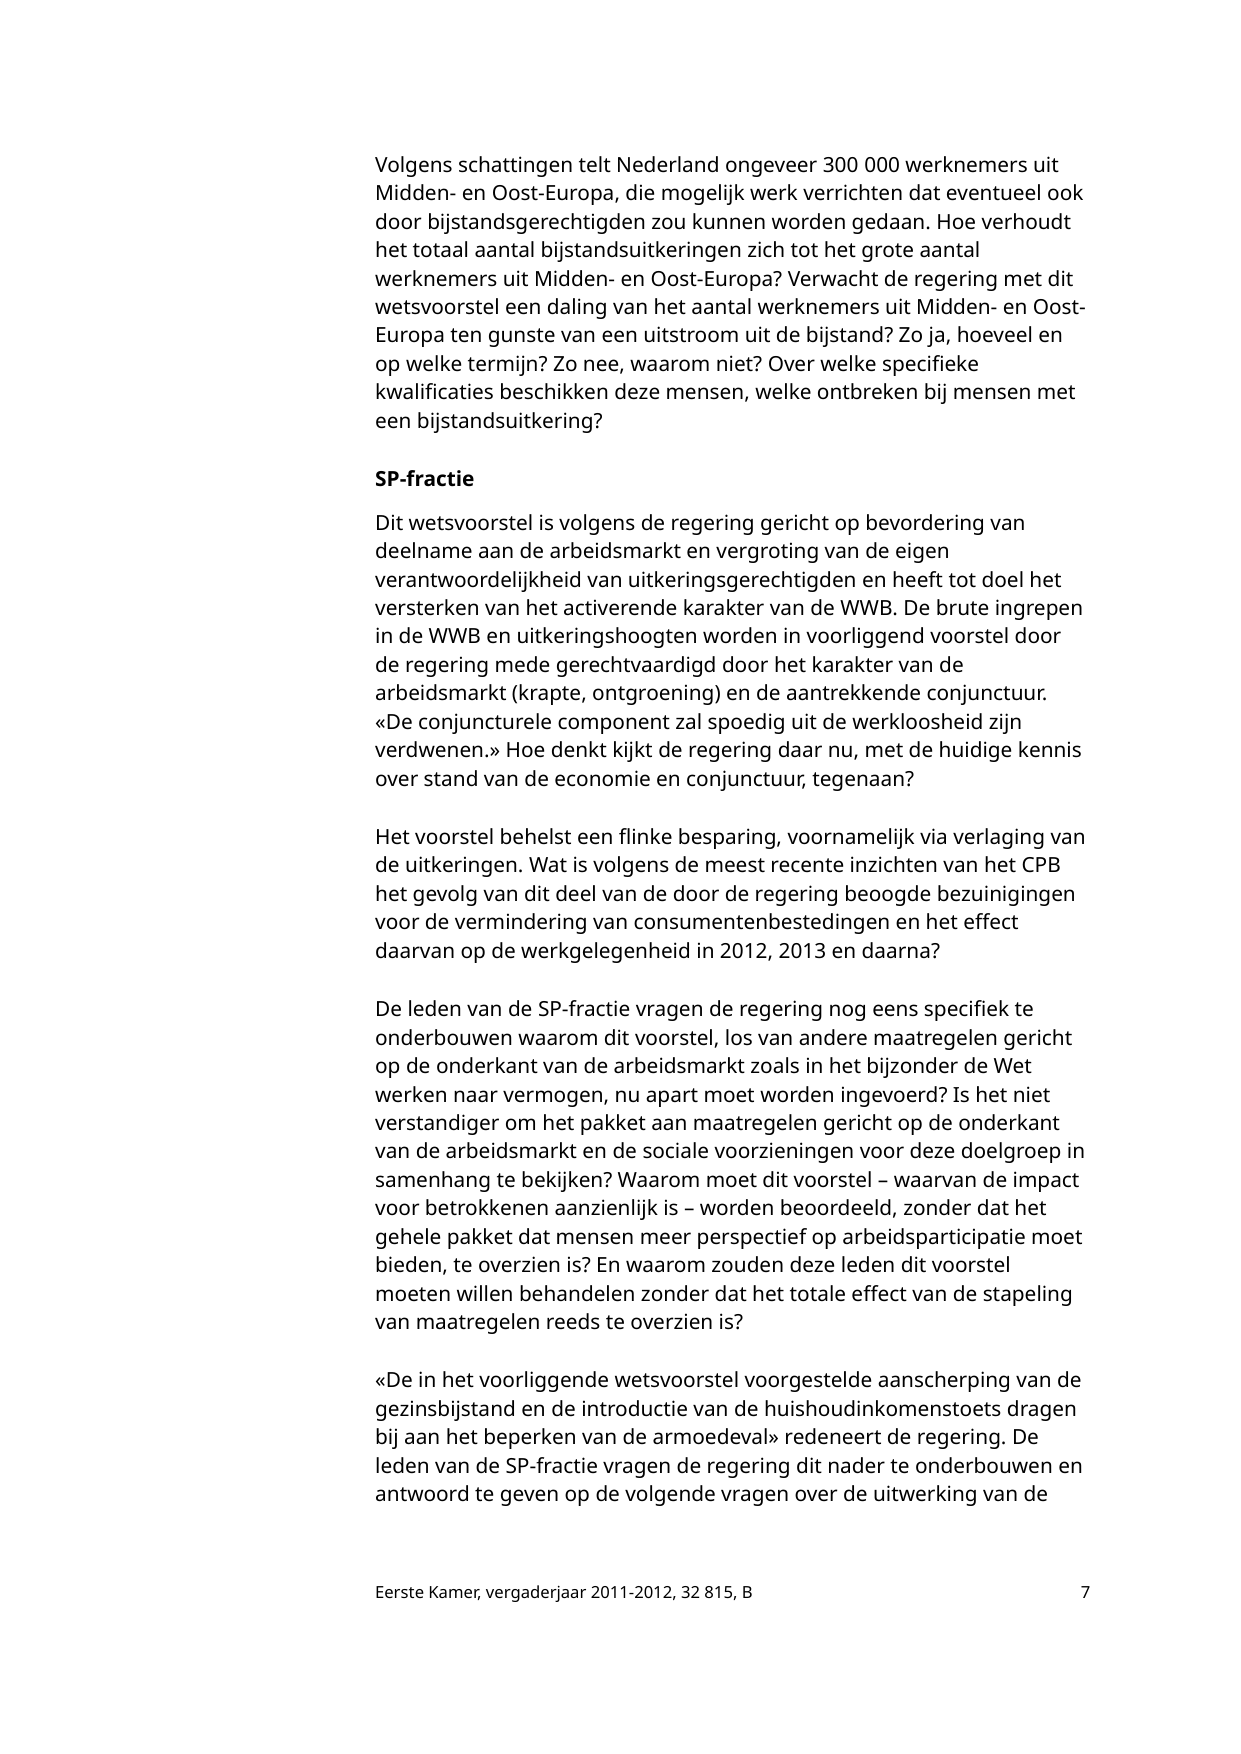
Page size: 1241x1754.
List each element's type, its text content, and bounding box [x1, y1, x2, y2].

text SP-fractie [375, 464, 1090, 493]
text Volgens schattingen telt Nederland ongeveer 300 000 werknemers uit Midden- en Oost-Europa, die mogelijk werk verrichten dat eventueel ook door bijstandsgerechtigden zou kunnen worden gedaan. Hoe verhoudt het totaal aantal bijstandsuitkeringen zich tot het grote aantal werknemers uit Midden- en Oost-Europa? Verwacht de regering met dit wetsvoorstel een daling van het aantal werknemers uit Midden- en Oost-Europa ten gunste van een uitstroom uit de bijstand? Zo ja, hoeveel en op welke termijn? Zo nee, waarom niet? Over welke specifieke kwalificaties beschikken deze mensen, welke ontbreken bij mensen met een bijstandsuitkering? [375, 150, 1090, 434]
text «De in het voorliggende wetsvoorstel voorgestelde aanscherping van de gezinsbijstand en de introductie van de huishoudinkomenstoets dragen bij aan het beperken van de armoedeval» redeneert de regering. De leden van de SP-fractie vragen de regering dit nader te onderbouwen en antwoord te geven op de volgende vragen over de uitwerking van de [375, 1366, 1090, 1508]
text De leden van de SP-fractie vragen de regering nog eens specifiek te onderbouwen waarom dit voorstel, los van andere maatregelen gericht op de onderkant van de arbeidsmarkt zoals in het bijzonder de Wet werken naar vermogen, nu apart moet worden ingevoerd? Is het niet verstandiger om het pakket aan maatregelen gericht op de onderkant van de arbeidsmarkt en de sociale voorzieningen voor deze doelgroep in samenhang te bekijken? Waarom moet dit voorstel – waarvan de impact voor betrokkenen aanzienlijk is – worden beoordeeld, zonder dat het gehele pakket dat mensen meer perspectief op arbeidsparticipatie moet bieden, te overzien is? En waarom zouden deze leden dit voorstel moeten willen behandelen zonder dat het totale effect van de stapeling van maatregelen reeds te overzien is? [375, 994, 1090, 1336]
text Het voorstel behelst een flinke besparing, voornamelijk via verlaging van de uitkeringen. Wat is volgens de meest recente inzichten van het CPB het gevolg van dit deel van de door de regering beoogde bezuinigingen voor de vermindering van consumentenbestedingen en het effect daarvan op de werkgelegenheid in 2012, 2013 en daarna? [375, 822, 1090, 964]
text Dit wetsvoorstel is volgens de regering gericht op bevordering van deelname aan de arbeidsmarkt en vergroting van de eigen verantwoordelijkheid van uitkeringsgerechtigden en heeft tot doel het versterken van het activerende karakter van de WWB. De brute ingrepen in de WWB en uitkeringshoogten worden in voorliggend voorstel door de regering mede gerechtvaardigd door het karakter van de arbeidsmarkt (krapte, ontgroening) en de aantrekkende conjunctuur. «De conjuncturele component zal spoedig uit de werkloosheid zijn verdwenen.» Hoe denkt kijkt de regering daar nu, met de huidige kennis over stand van de economie en conjunctuur, tegenaan? [375, 508, 1090, 792]
